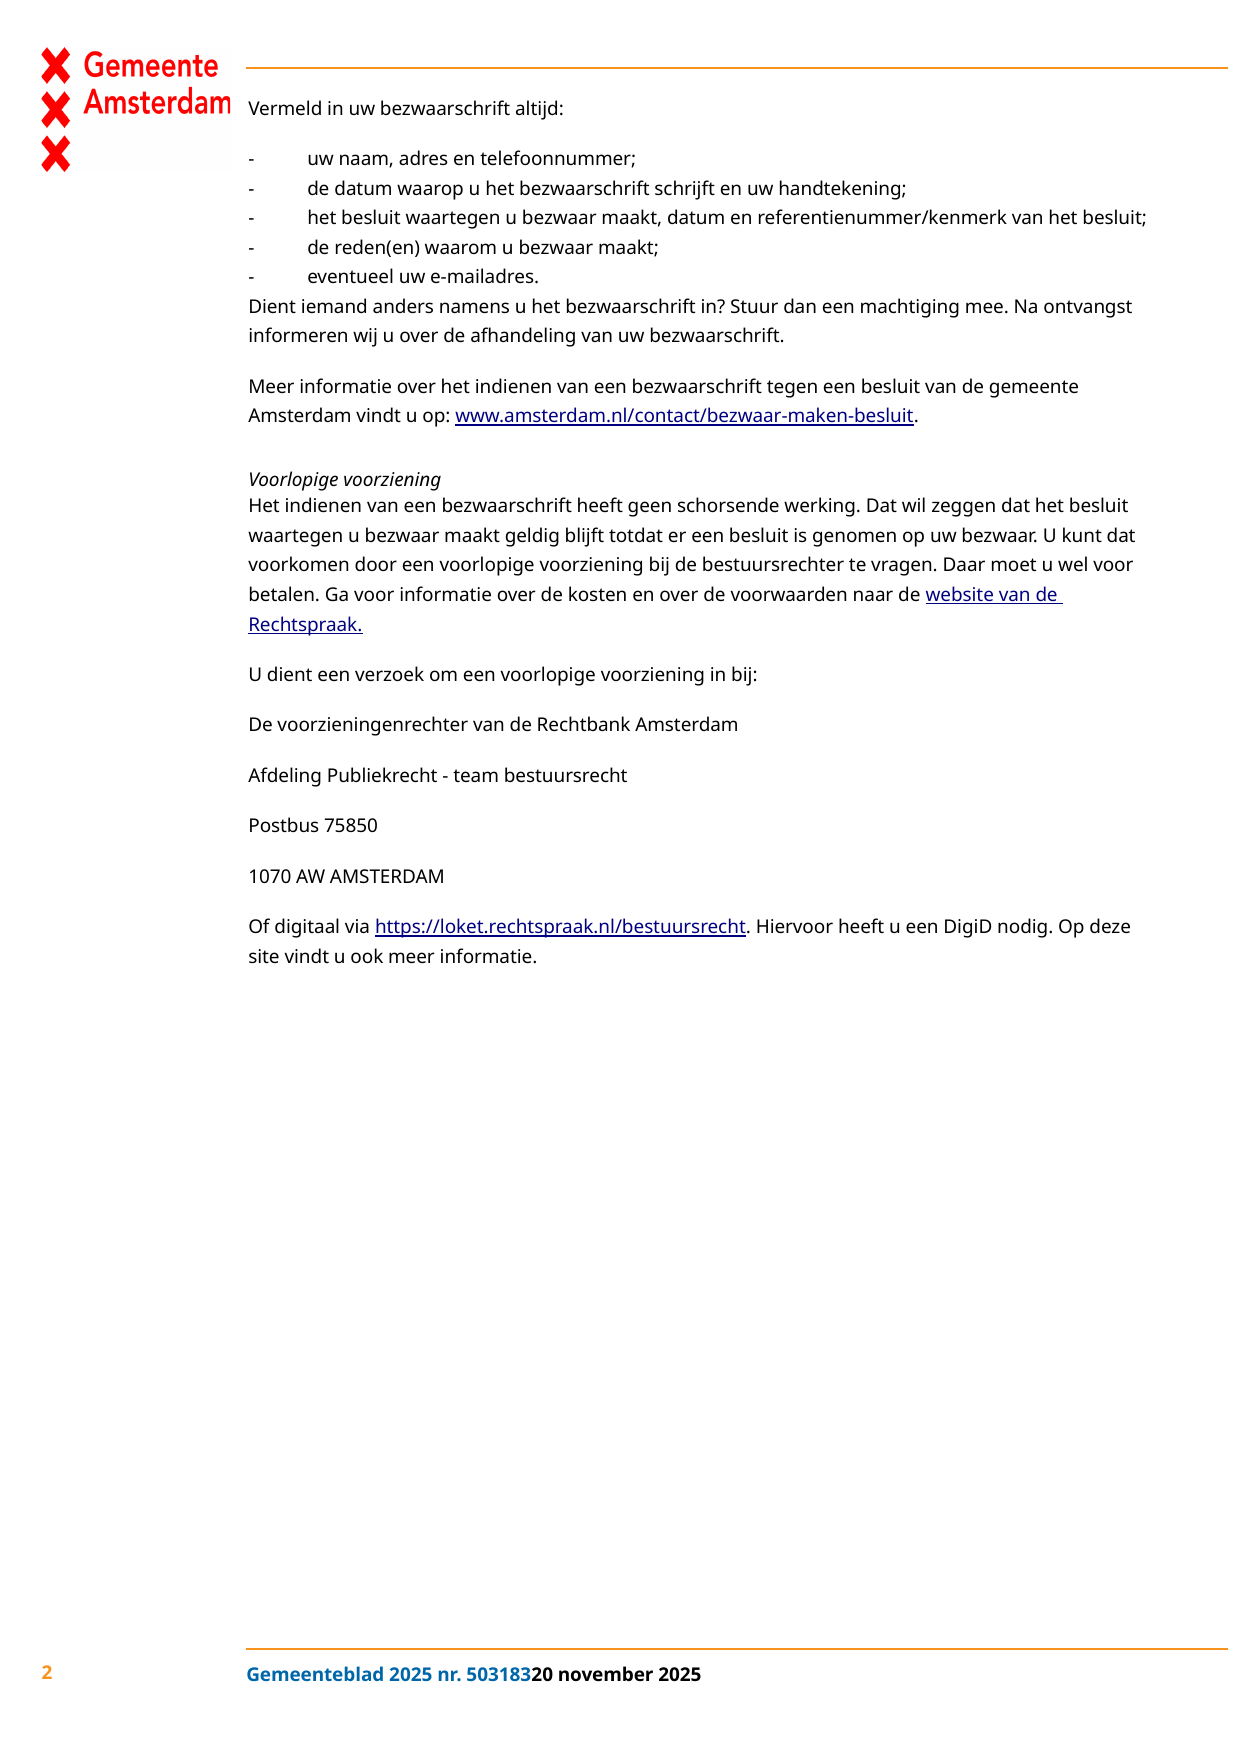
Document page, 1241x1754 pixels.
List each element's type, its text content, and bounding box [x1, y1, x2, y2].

text Vermeld in uw bezwaarschrift altijd: [248, 95, 1152, 121]
text Afdeling Publiekrecht - team bestuursrecht [248, 762, 1152, 788]
text Dient iemand anders namens u het bezwaarschrift in? Stuur dan een machtiging mee. Na ontvangst informeren wij u over de afhandeling van uw bezwaarschrift. [248, 293, 1152, 348]
text Postbus 75850 [248, 812, 1152, 838]
picture [41, 47, 231, 172]
list uw naam, adres en telefoonnummer; [248, 145, 1152, 171]
text De voorzieningenrechter van de Rechtbank Amsterdam [248, 712, 1152, 737]
text Voorlopige voorziening [248, 467, 1152, 492]
text Meer informatie over het indienen van een bezwaarschrift tegen een besluit van de gemeente Amsterdam vindt u op: www.amsterdam.nl/contact/bezwaar-maken-besluit. [248, 373, 1152, 428]
text 1070 AW AMSTERDAM [248, 863, 1152, 888]
list de reden(en) waarom u bezwaar maakt; [248, 234, 1152, 260]
list eventueel uw e-mailadres. [248, 263, 1152, 289]
list de datum waarop u het bezwaarschrift schrijft en uw handtekening; [248, 175, 1152, 201]
text Of digitaal via https://loket.rechtspraak.nl/bestuursrecht. Hiervoor heeft u een DigiD nodig. Op deze site vindt u ook meer informatie. [248, 913, 1152, 968]
text Het indienen van een bezwaarschrift heeft geen schorsende werking. Dat wil zeggen dat het besluit waartegen u bezwaar maakt geldig blijft totdat er een besluit is genomen op uw bezwaar. U kunt dat voorkomen door een voorlopige voorziening bij de bestuursrechter te vragen. Daar moet u wel voor betalen. Ga voor informatie over de kosten en over de voorwaarden naar de website van de Rechtspraak. [248, 492, 1152, 636]
list het besluit waartegen u bezwaar maakt, datum en referentienummer/kenmerk van het besluit; [248, 204, 1152, 230]
text U dient een verzoek om een voorlopige voorziening in bij: [248, 661, 1152, 687]
